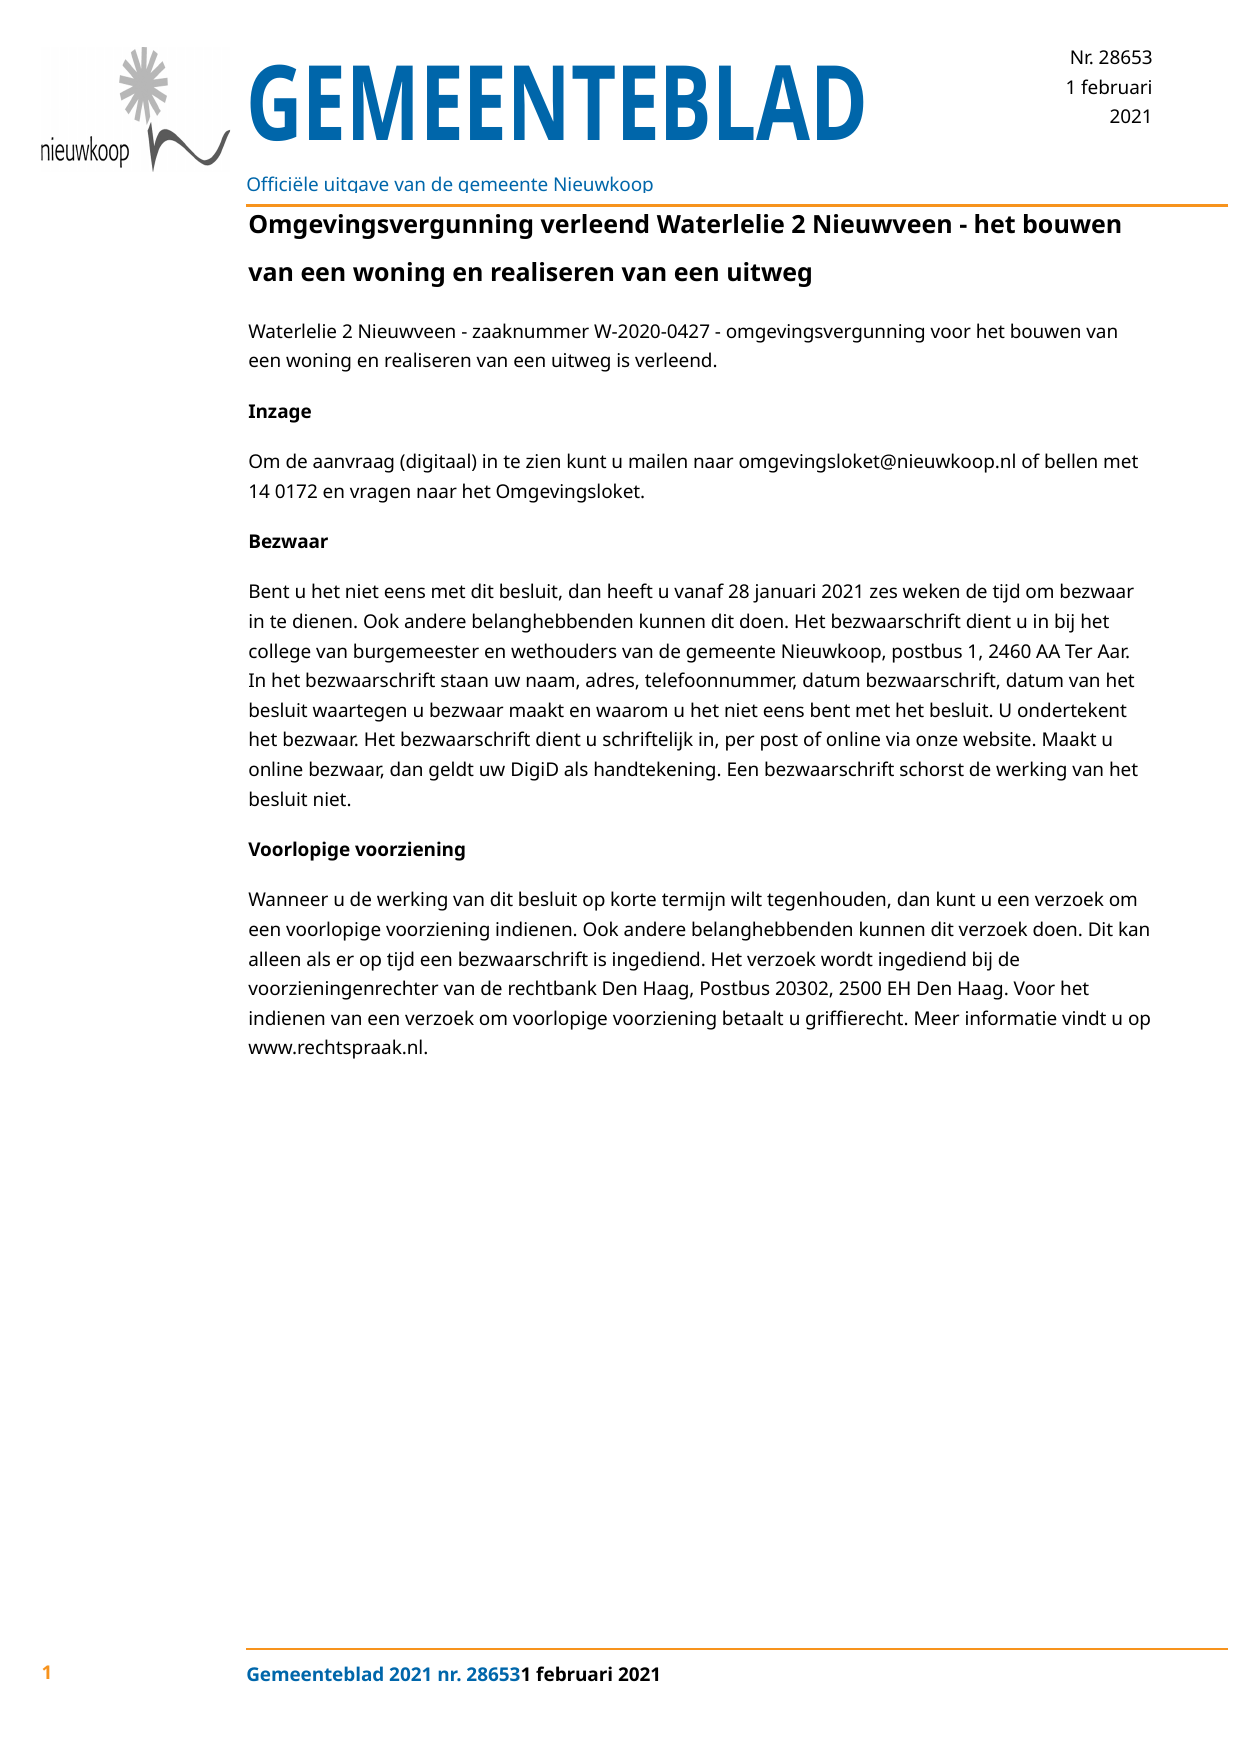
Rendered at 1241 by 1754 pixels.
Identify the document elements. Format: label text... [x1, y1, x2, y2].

picture [41, 47, 231, 172]
text Inzage [248, 398, 1152, 424]
text Bezwaar [248, 528, 1152, 554]
text Om de aanvraag (digitaal) in te zien kunt u mailen naar omgevingsloket@nieuwkoop.nl of bellen met 14 0172 en vragen naar het Omgevingsloket. [248, 448, 1152, 504]
text Omgevingsvergunning verleend Waterlelie 2 Nieuwveen - het bouwen van een woning en realiseren van een uitweg [248, 207, 1152, 288]
text Wanneer u de werking van dit besluit op korte termijn wilt tegenhouden, dan kunt u een verzoek om een voorlopige voorziening indienen. Ook andere belanghebbenden kunnen dit verzoek doen. Dit kan alleen als er op tijd een bezwaarschrift is ingediend. Het verzoek wordt ingediend bij de voorzieningenrechter van de rechtbank Den Haag, Postbus 20302, 2500 EH Den Haag. Voor het indienen van een verzoek om voorlopige voorziening betaalt u griffierecht. Meer informatie vindt u op www.rechtspraak.nl. [248, 887, 1152, 1060]
text Waterlelie 2 Nieuwveen - zaaknummer W-2020-0427 - omgevingsvergunning voor het bouwen van een woning en realiseren van een uitweg is verleend. [248, 318, 1152, 373]
text Bent u het niet eens met dit besluit, dan heeft u vanaf 28 januari 2021 zes weken de tijd om bezwaar in te dienen. Ook andere belanghebbenden kunnen dit doen. Het bezwaarschrift dient u in bij het college van burgemeester en wethouders van de gemeente Nieuwkoop, postbus 1, 2460 AA Ter Aar. In het bezwaarschrift staan uw naam, adres, telefoonnummer, datum bezwaarschrift, datum van het besluit waartegen u bezwaar maakt en waarom u het niet eens bent met het besluit. U ondertekent het bezwaar. Het bezwaarschrift dient u schriftelijk in, per post of online via onze website. Maakt u online bezwaar, dan geldt uw DigiD als handtekening. Een bezwaarschrift schorst de werking van het besluit niet. [248, 579, 1152, 812]
text Voorlopige voorziening [248, 836, 1152, 862]
